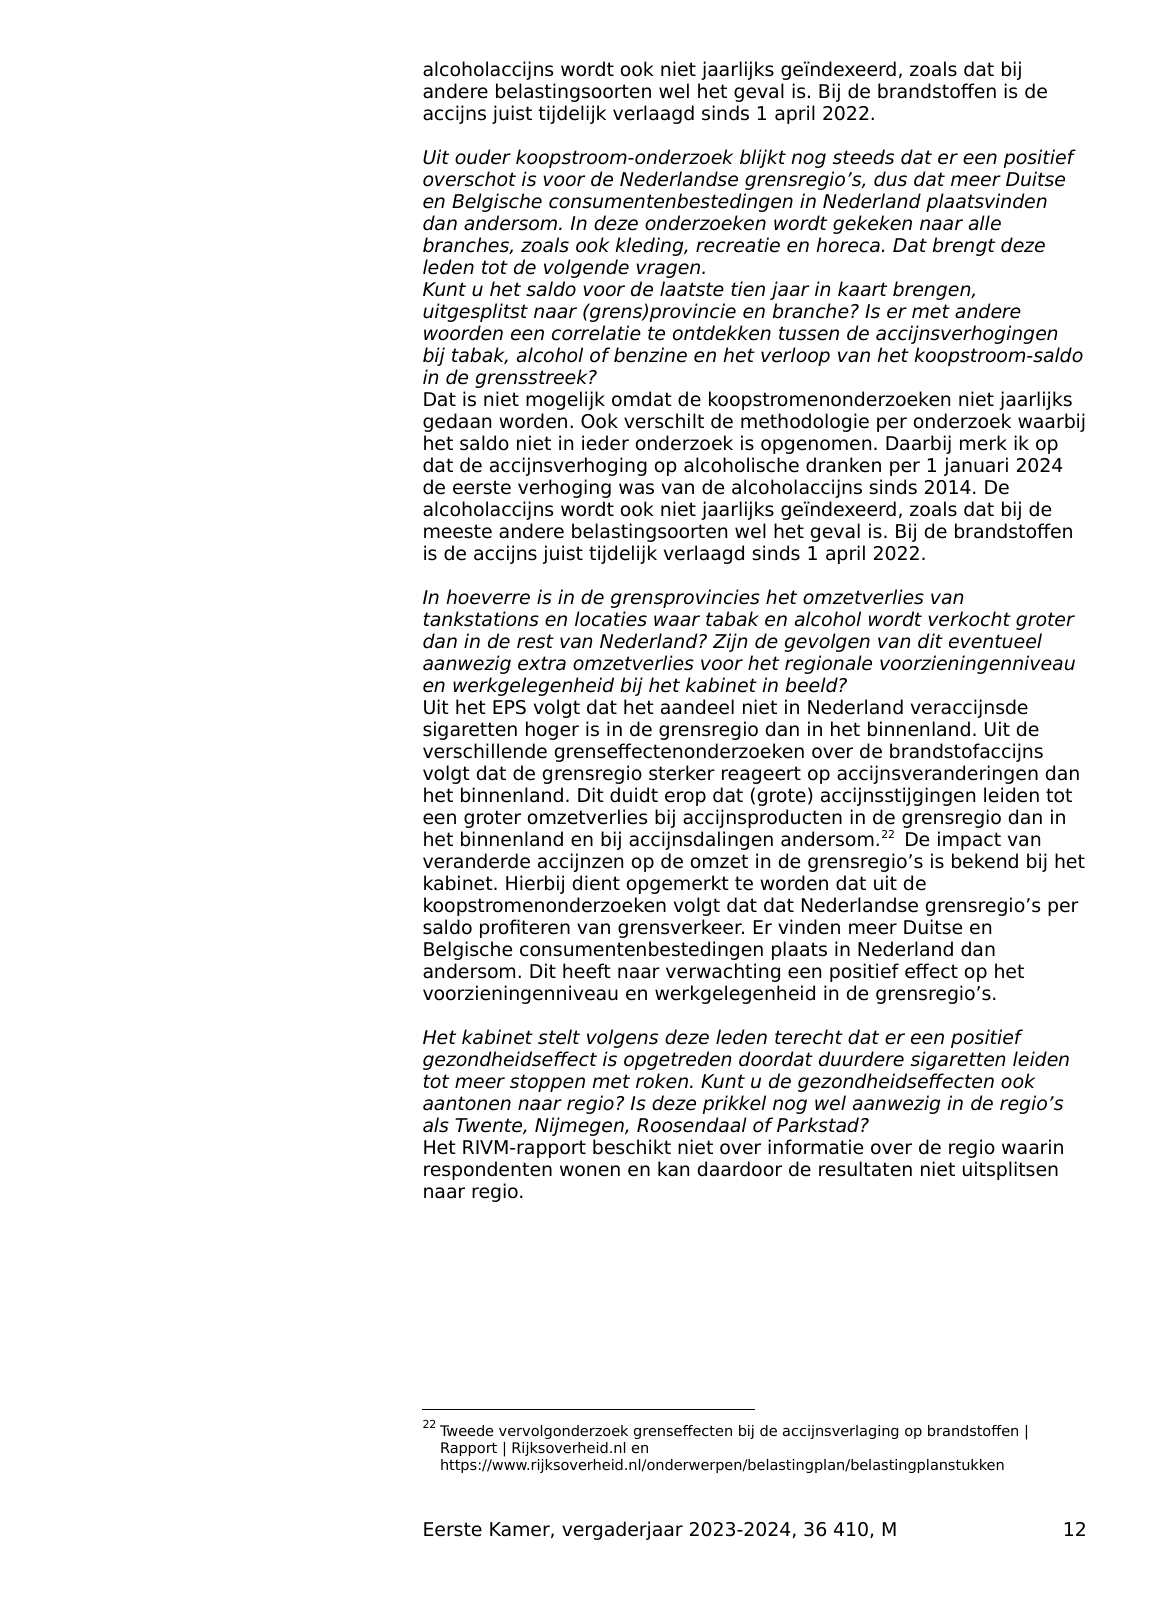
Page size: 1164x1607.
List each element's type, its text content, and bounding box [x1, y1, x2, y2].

text Kunt u het saldo voor de laatste tien jaar in kaart brengen, uitgesplitst naar (grens)provincie en branche? Is er met andere woorden een correlatie te ontdekken tussen de accijnsverhogingen bij tabak, alcohol of benzine en het verloop van het koopstroom-saldo in de grensstreek? [422, 279, 1087, 389]
text Uit het EPS volgt dat het aandeel niet in Nederland veraccijnsde sigaretten hoger is in de grensregio dan in het binnenland. Uit de verschillende grenseffectenonderzoeken over de brandstofaccijns volgt dat de grensregio sterker reageert op accijnsveranderingen dan het binnenland. Dit duidt erop dat (grote) accijnsstijgingen leiden tot een groter omzetverlies bij accijnsproducten in de grensregio dan in het binnenland en bij accijnsdalingen andersom. De impact van veranderde accijnzen op de omzet in de grensregio’s is bekend bij het kabinet. Hierbij dient opgemerkt te worden dat uit de koopstromenonderzoeken volgt dat dat Nederlandse grensregio’s per saldo profiteren van grensverkeer. Er vinden meer Duitse en Belgische consumentenbestedingen plaats in Nederland dan andersom. Dit heeft naar verwachting een positief effect op het voorzieningenniveau en werkgelegenheid in de grensregio’s. [422, 697, 1087, 1004]
text Het RIVM-rapport beschikt niet over informatie over de regio waarin respondenten wonen en kan daardoor de resultaten niet uitsplitsen naar regio. [422, 1137, 1087, 1203]
text In hoeverre is in de grensprovincies het omzetverlies van tankstations en locaties waar tabak en alcohol wordt verkocht groter dan in de rest van Nederland? Zijn de gevolgen van dit eventueel aanwezig extra omzetverlies voor het regionale voorzieningenniveau en werkgelegenheid bij het kabinet in beeld? [422, 587, 1087, 697]
text Tweede vervolgonderzoek grenseffecten bij de accijnsverlaging op brandstoffen | Rapport | Rijksoverheid.nl en https://www.rijksoverheid.nl/onderwerpen/belastingplan/belastingplanstukken [422, 1418, 1087, 1474]
text Dat is niet mogelijk omdat de koopstromenonderzoeken niet jaarlijks gedaan worden. Ook verschilt de methodologie per onderzoek waarbij het saldo niet in ieder onderzoek is opgenomen. Daarbij merk ik op dat de accijnsverhoging op alcoholische dranken per 1 januari 2024 de eerste verhoging was van de alcoholaccijns sinds 2014. De alcoholaccijns wordt ook niet jaarlijks geïndexeerd, zoals dat bij de meeste andere belastingsoorten wel het geval is. Bij de brandstoffen is de accijns juist tijdelijk verlaagd sinds 1 april 2022. [422, 389, 1087, 565]
text alcoholaccijns wordt ook niet jaarlijks geïndexeerd, zoals dat bij andere belastingsoorten wel het geval is. Bij de brandstoffen is de accijns juist tijdelijk verlaagd sinds 1 april 2022. [422, 59, 1087, 125]
text Uit ouder koopstroom-onderzoek blijkt nog steeds dat er een positief overschot is voor de Nederlandse grensregio’s, dus dat meer Duitse en Belgische consumentenbestedingen in Nederland plaatsvinden dan andersom. In deze onderzoeken wordt gekeken naar alle branches, zoals ook kleding, recreatie en horeca. Dat brengt deze leden tot de volgende vragen. [422, 147, 1087, 279]
text Het kabinet stelt volgens deze leden terecht dat er een positief gezondheidseffect is opgetreden doordat duurdere sigaretten leiden tot meer stoppen met roken. Kunt u de gezondheidseffecten ook aantonen naar regio? Is deze prikkel nog wel aanwezig in de regio’s als Twente, Nijmegen, Roosendaal of Parkstad? [422, 1027, 1087, 1137]
